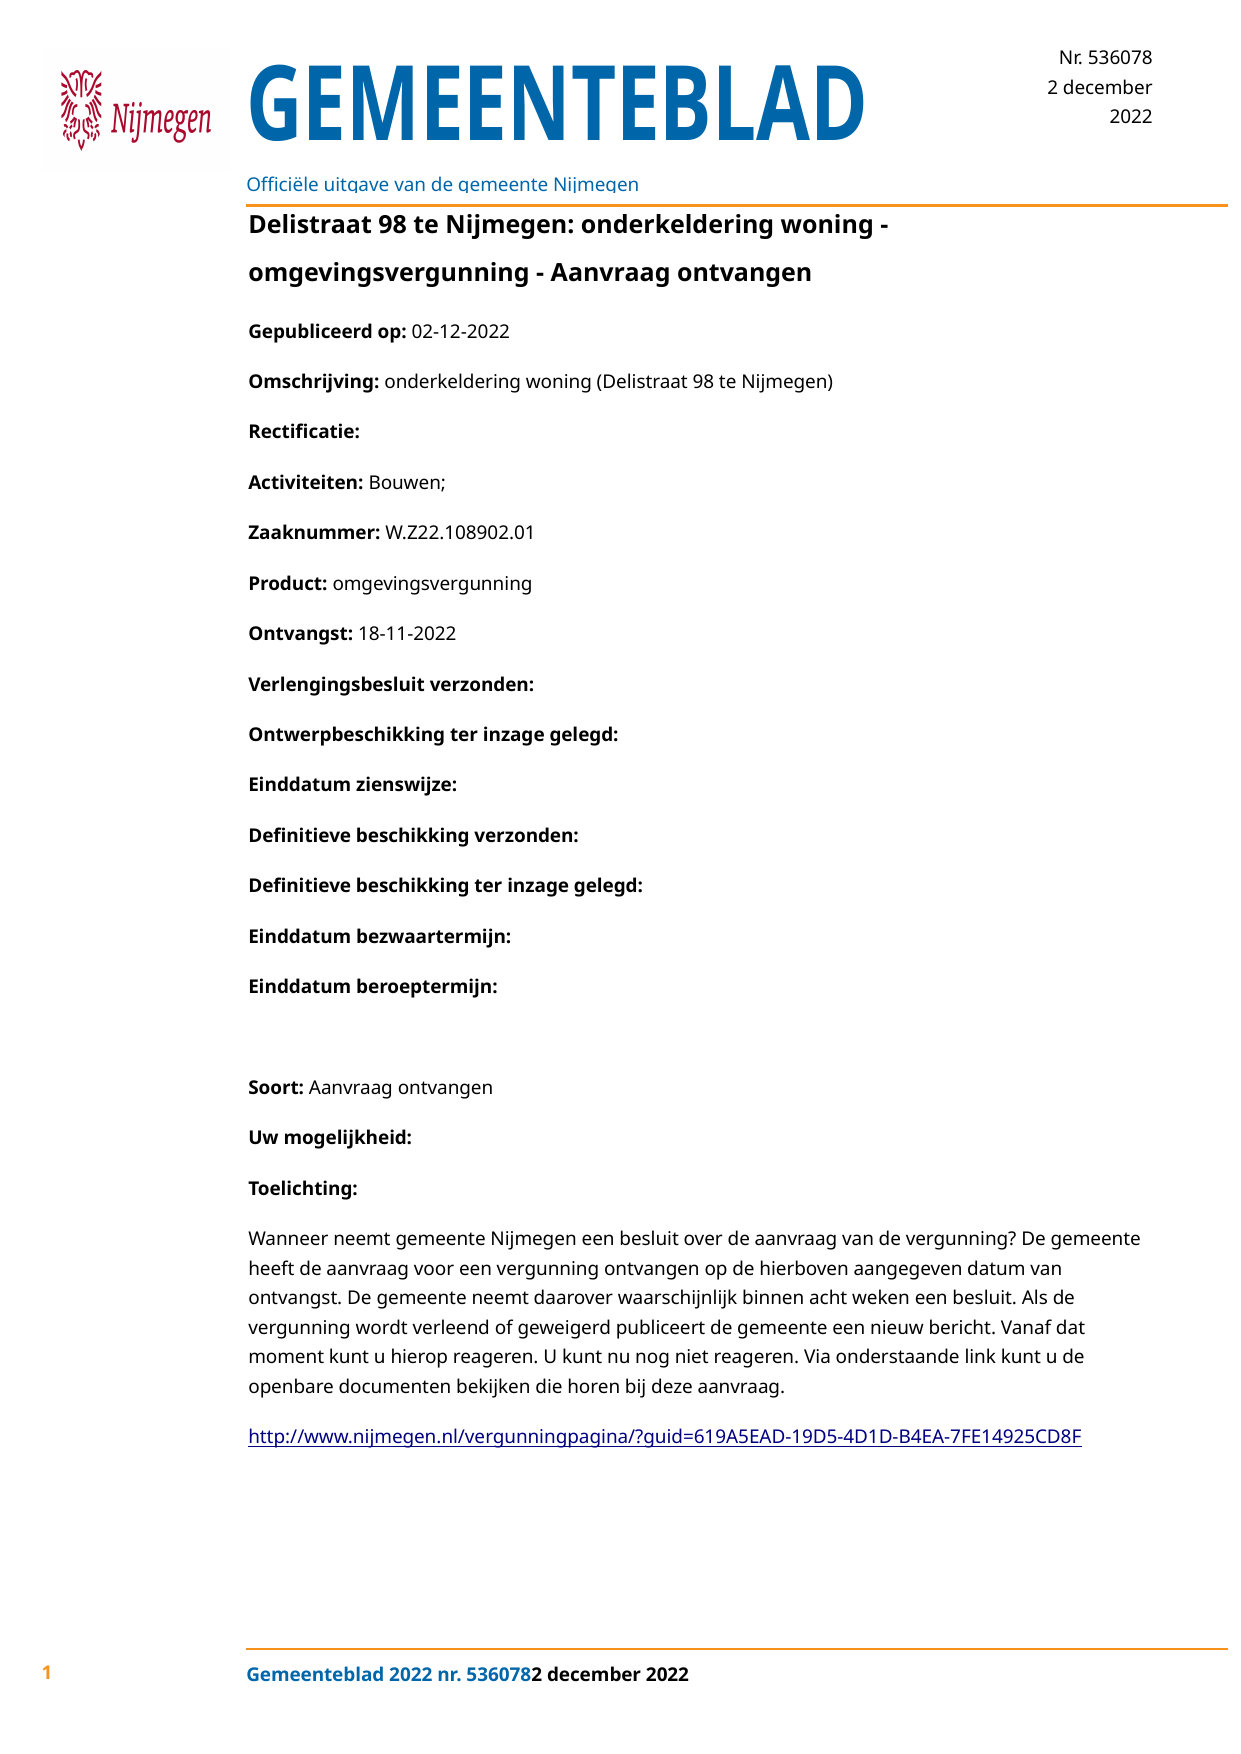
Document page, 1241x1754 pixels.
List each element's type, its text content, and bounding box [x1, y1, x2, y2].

text Soort: Aanvraag ontvangen [248, 1074, 1152, 1100]
text Wanneer neemt gemeente Nijmegen een besluit over de aanvraag van de vergunning? De gemeente heeft de aanvraag voor een vergunning ontvangen op de hierboven aangegeven datum van ontvangst. De gemeente neemt daarover waarschijnlijk binnen acht weken een besluit. Als de vergunning wordt verleend of geweigerd publiceert de gemeente een nieuw bericht. Vanaf dat moment kunt u hierop reageren. U kunt nu nog niet reageren. Via onderstaande link kunt u de openbare documenten bekijken die horen bij deze aanvraag. [248, 1225, 1152, 1399]
text Toelichting: [248, 1175, 1152, 1201]
text Einddatum beroeptermijn: [248, 973, 1152, 999]
text Gepubliceerd op: 02-12-2022 [248, 318, 1152, 344]
picture [41, 47, 231, 172]
text Activiteiten: Bouwen; [248, 469, 1152, 495]
text Product: omgevingsvergunning [248, 570, 1152, 596]
text Ontwerpbeschikking ter inzage gelegd: [248, 721, 1152, 747]
text Einddatum bezwaartermijn: [248, 923, 1152, 949]
text Verlengingsbesluit verzonden: [248, 671, 1152, 697]
text Rectificatie: [248, 419, 1152, 444]
text Definitieve beschikking verzonden: [248, 822, 1152, 848]
text Uw mogelijkheid: [248, 1124, 1152, 1150]
text Einddatum zienswijze: [248, 772, 1152, 797]
text Ontvangst: 18-11-2022 [248, 620, 1152, 646]
text Zaaknummer: W.Z22.108902.01 [248, 519, 1152, 545]
text Omschrijving: onderkeldering woning (Delistraat 98 te Nijmegen) [248, 368, 1152, 394]
text Definitieve beschikking ter inzage gelegd: [248, 872, 1152, 898]
text http://www.nijmegen.nl/vergunningpagina/?guid=619A5EAD-19D5-4D1D-B4EA-7FE14925CD8F [248, 1424, 1152, 1449]
text Delistraat 98 te Nijmegen: onderkeldering woning - omgevingsvergunning - Aanvraag ontvangen [248, 207, 1152, 288]
